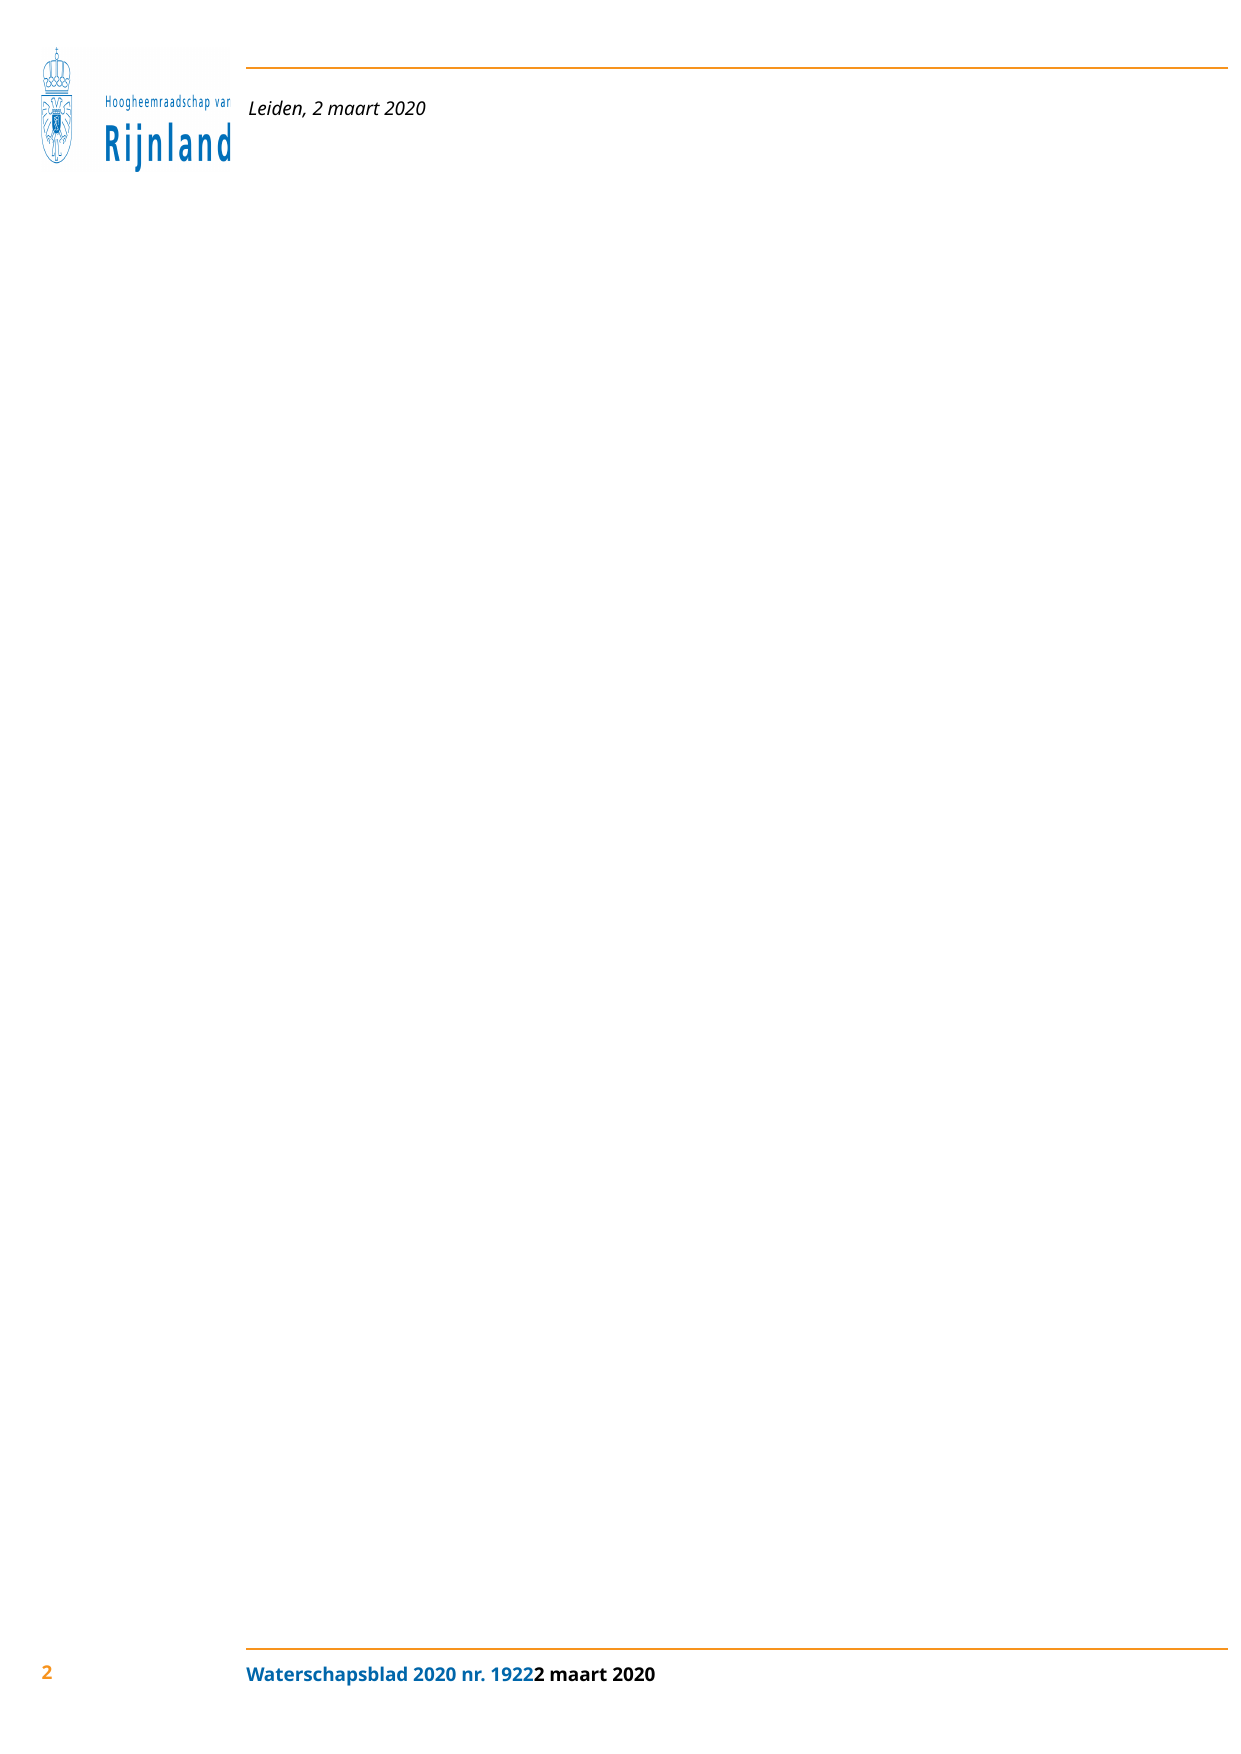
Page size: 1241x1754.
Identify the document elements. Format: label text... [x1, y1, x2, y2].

text Leiden, 2 maart 2020 [248, 95, 1152, 121]
picture [41, 47, 231, 172]
